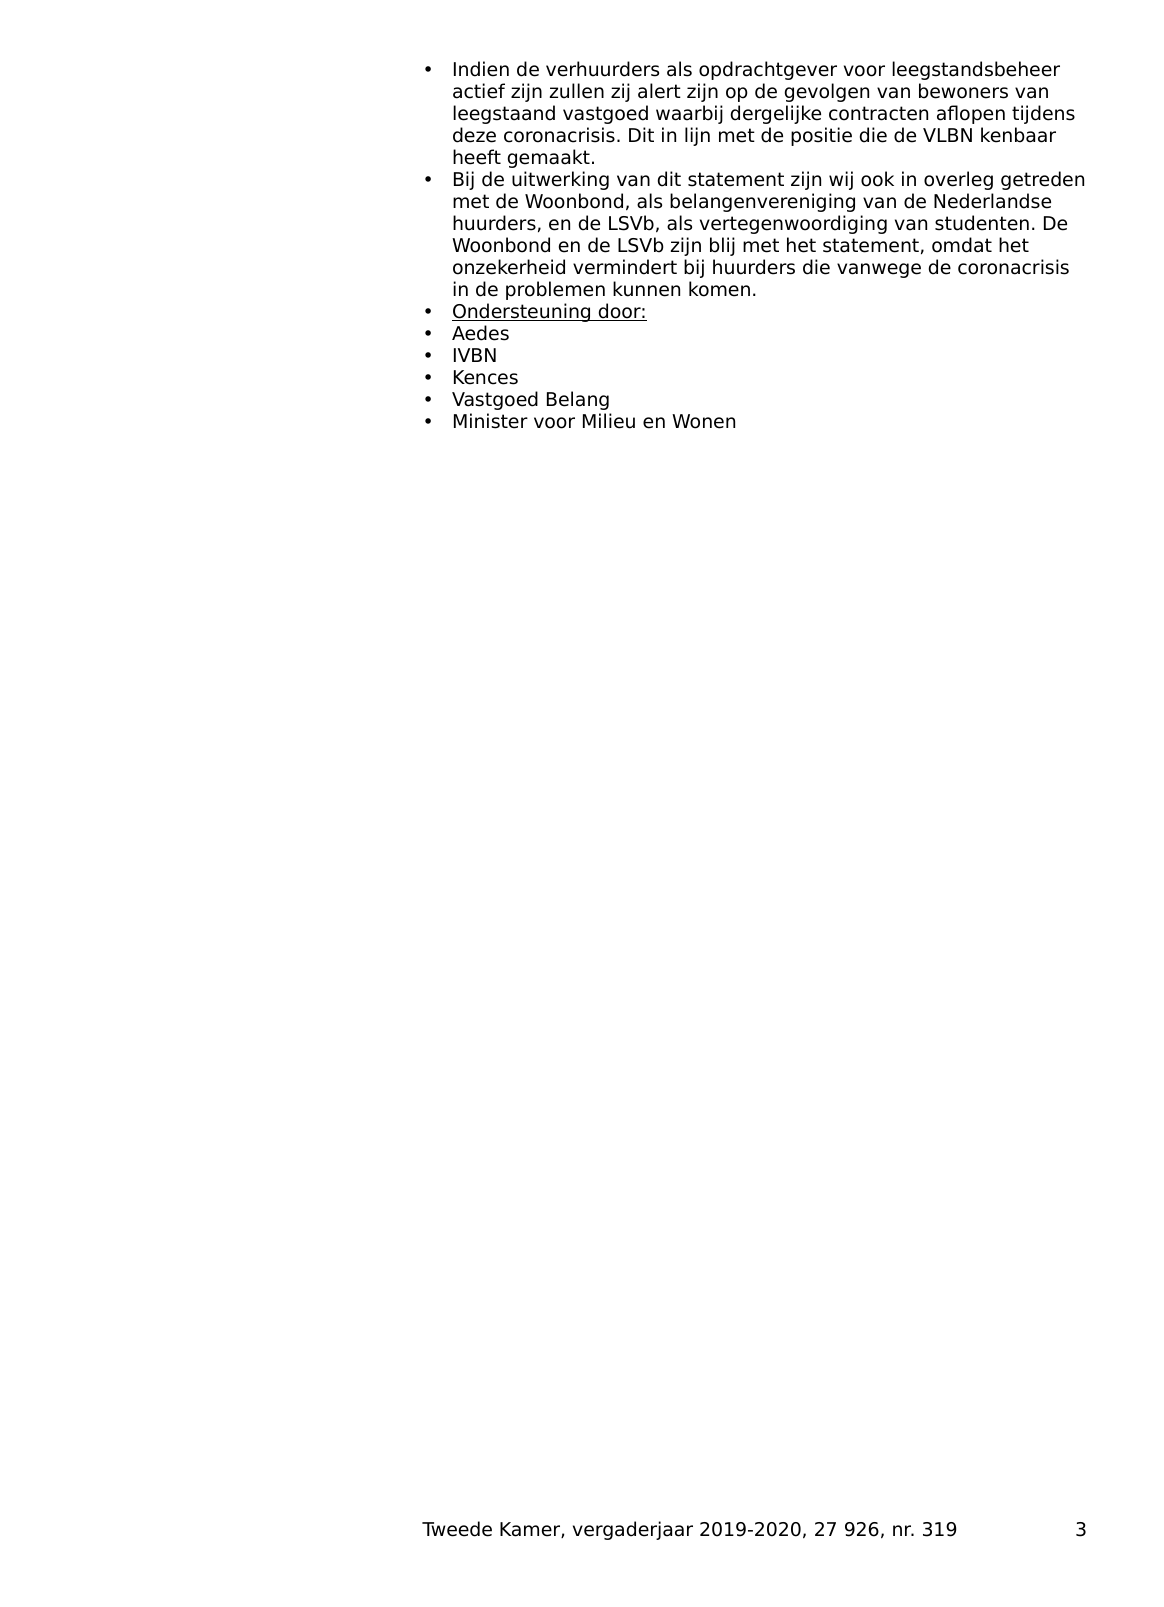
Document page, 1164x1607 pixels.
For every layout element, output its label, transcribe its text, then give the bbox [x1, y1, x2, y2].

text • Vastgoed Belang [422, 389, 1087, 411]
text • Indien de verhuurders als opdrachtgever voor leegstandsbeheer actief zijn zullen zij alert zijn op de gevolgen van bewoners van leegstaand vastgoed waarbij dergelijke contracten aflopen tijdens deze coronacrisis. Dit in lijn met de positie die de VLBN kenbaar heeft gemaakt. [422, 59, 1087, 169]
text • IVBN [422, 345, 1087, 367]
text • Kences [422, 367, 1087, 389]
text • Minister voor Milieu en Wonen [422, 411, 1087, 433]
text • Aedes [422, 323, 1087, 345]
text • Ondersteuning door: [422, 301, 1087, 323]
text • Bij de uitwerking van dit statement zijn wij ook in overleg getreden met de Woonbond, als belangenvereniging van de Nederlandse huurders, en de LSVb, als vertegenwoordiging van studenten. De Woonbond en de LSVb zijn blij met het statement, omdat het onzekerheid vermindert bij huurders die vanwege de coronacrisis in de problemen kunnen komen. [422, 169, 1087, 301]
